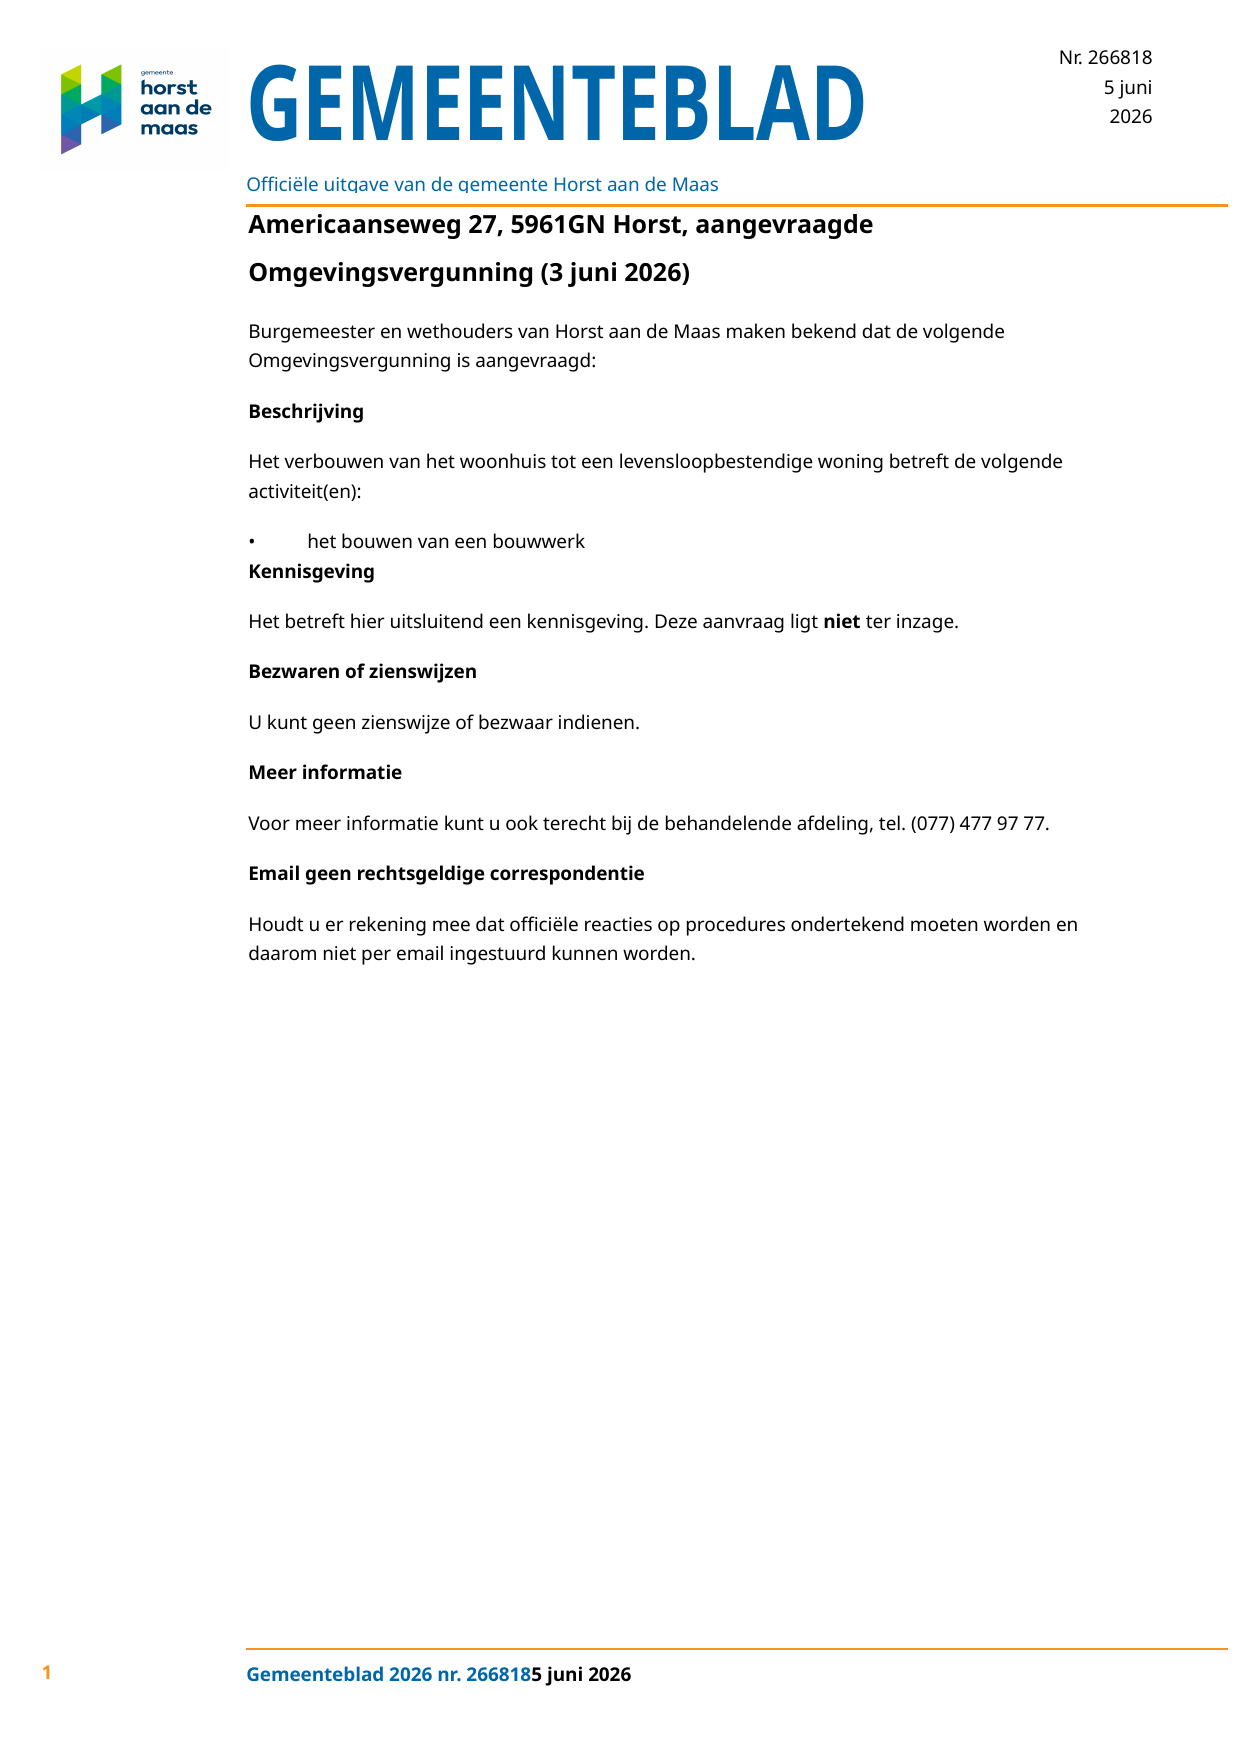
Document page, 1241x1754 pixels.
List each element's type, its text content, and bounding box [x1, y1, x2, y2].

picture [41, 47, 231, 172]
text Het verbouwen van het woonhuis tot een levensloopbestendige woning betreft de volgende activiteit(en): [248, 448, 1152, 504]
list het bouwen van een bouwwerk [248, 528, 1152, 554]
text Meer informatie [248, 759, 1152, 785]
text Burgemeester en wethouders van Horst aan de Maas maken bekend dat de volgende Omgevingsvergunning is aangevraagd: [248, 318, 1152, 373]
text Kennisgeving [248, 558, 1152, 584]
text Americaanseweg 27, 5961GN Horst, aangevraagde Omgevingsvergunning (3 juni 2026) [248, 207, 1152, 288]
text Voor meer informatie kunt u ook terecht bij de behandelende afdeling, tel. (077) 477 97 77. [248, 810, 1152, 836]
text U kunt geen zienswijze of bezwaar indienen. [248, 709, 1152, 735]
text Houdt u er rekening mee dat officiële reacties op procedures ondertekend moeten worden en daarom niet per email ingestuurd kunnen worden. [248, 911, 1152, 966]
text Het betreft hier uitsluitend een kennisgeving. Deze aanvraag ligt niet ter inzage. [248, 608, 1152, 634]
text Email geen rechtsgeldige correspondentie [248, 860, 1152, 886]
text Bezwaren of zienswijzen [248, 659, 1152, 684]
text Beschrijving [248, 398, 1152, 424]
